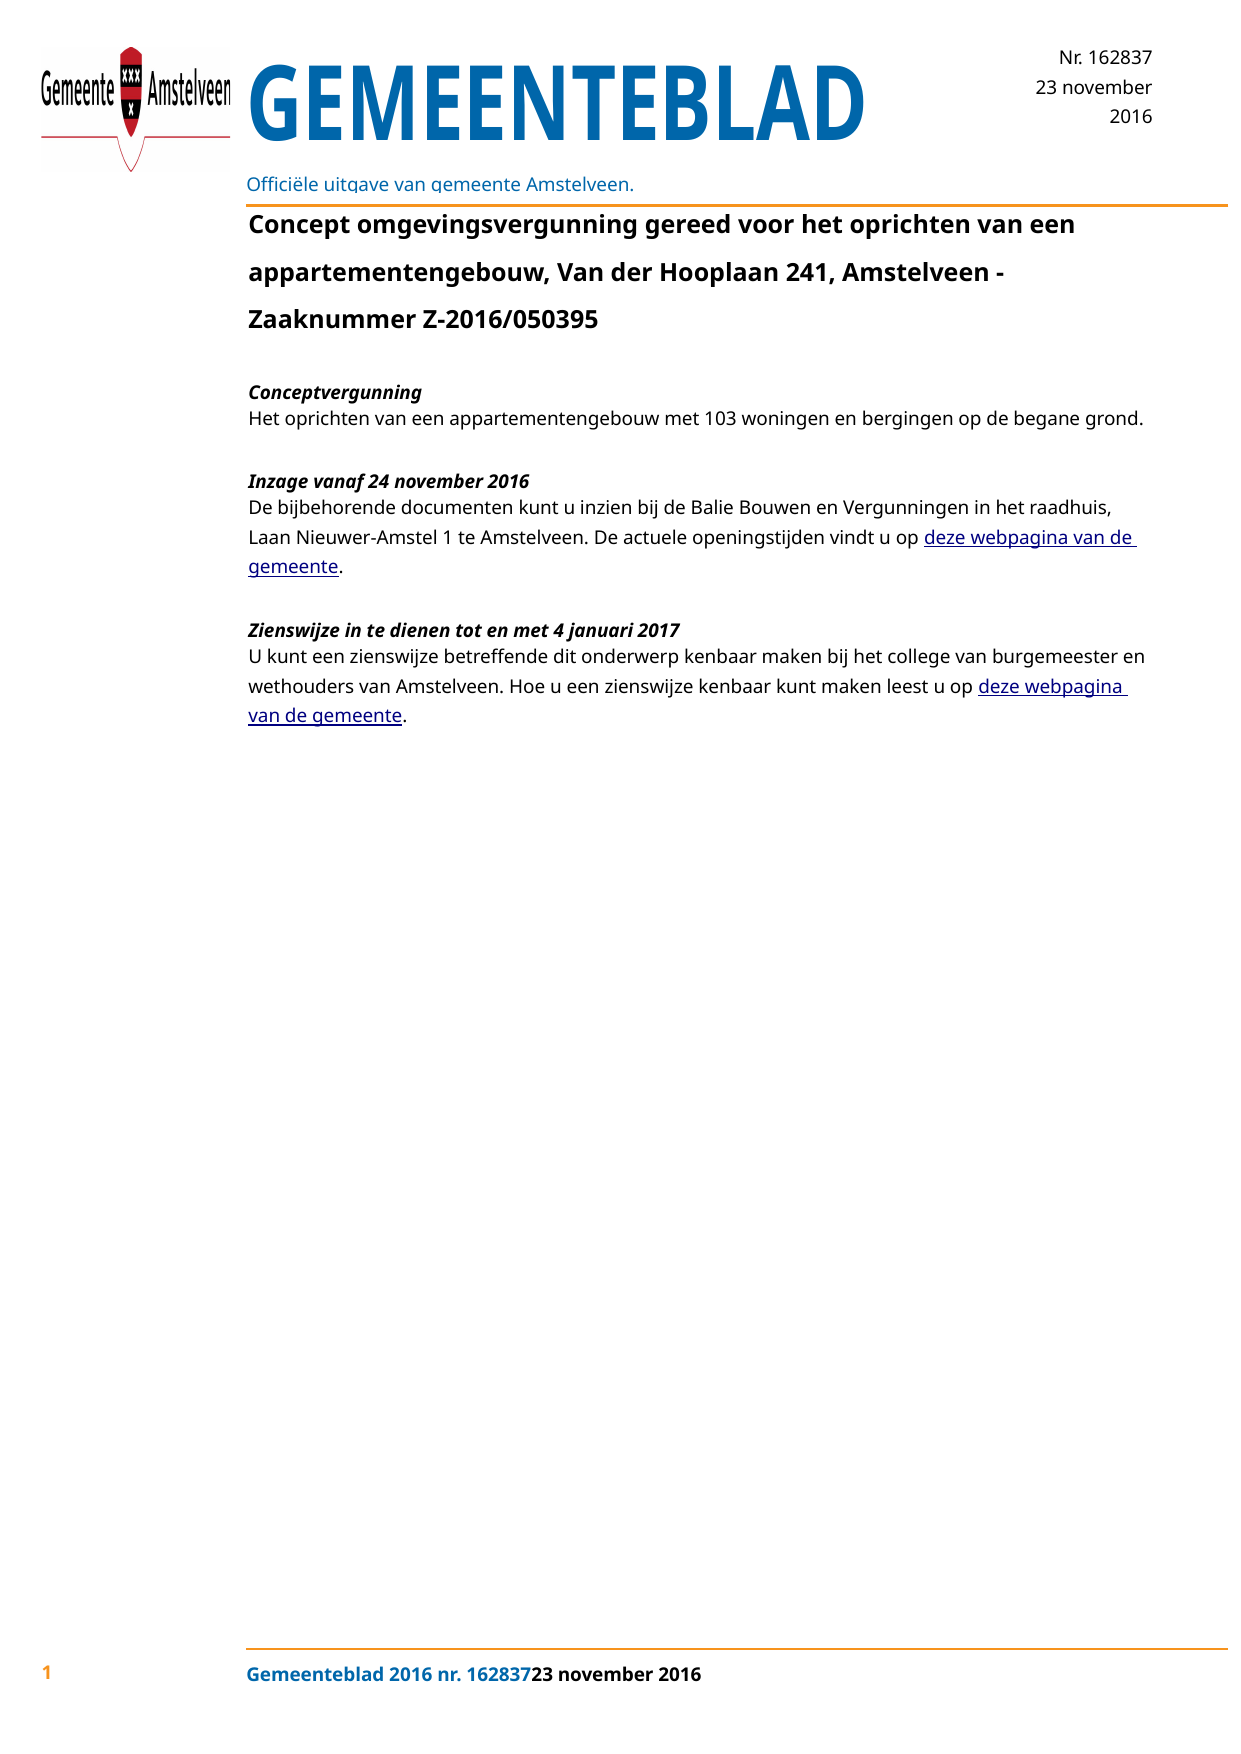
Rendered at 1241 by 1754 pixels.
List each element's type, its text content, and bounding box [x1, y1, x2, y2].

text Conceptvergunning [248, 379, 1152, 405]
text Het oprichten van een appartementengebouw met 103 woningen en bergingen op de begane grond. [248, 405, 1152, 431]
text U kunt een zienswijze betreffende dit onderwerp kenbaar maken bij het college van burgemeester en wethouders van Amstelveen. Hoe u een zienswijze kenbaar kunt maken leest u op deze webpagina van de gemeente. [248, 643, 1152, 728]
text Concept omgevingsvergunning gereed voor het oprichten van een appartementengebouw, Van der Hooplaan 241, Amstelveen - Zaaknummer Z-2016/050395 [248, 207, 1152, 336]
text Inzage vanaf 24 november 2016 [248, 469, 1152, 494]
text De bijbehorende documenten kunt u inzien bij de Balie Bouwen en Vergunningen in het raadhuis, Laan Nieuwer-Amstel 1 te Amstelveen. De actuele openingstijden vindt u op deze webpagina van de gemeente. [248, 494, 1152, 579]
picture [41, 47, 231, 172]
text Zienswijze in te dienen tot en met 4 januari 2017 [248, 618, 1152, 643]
